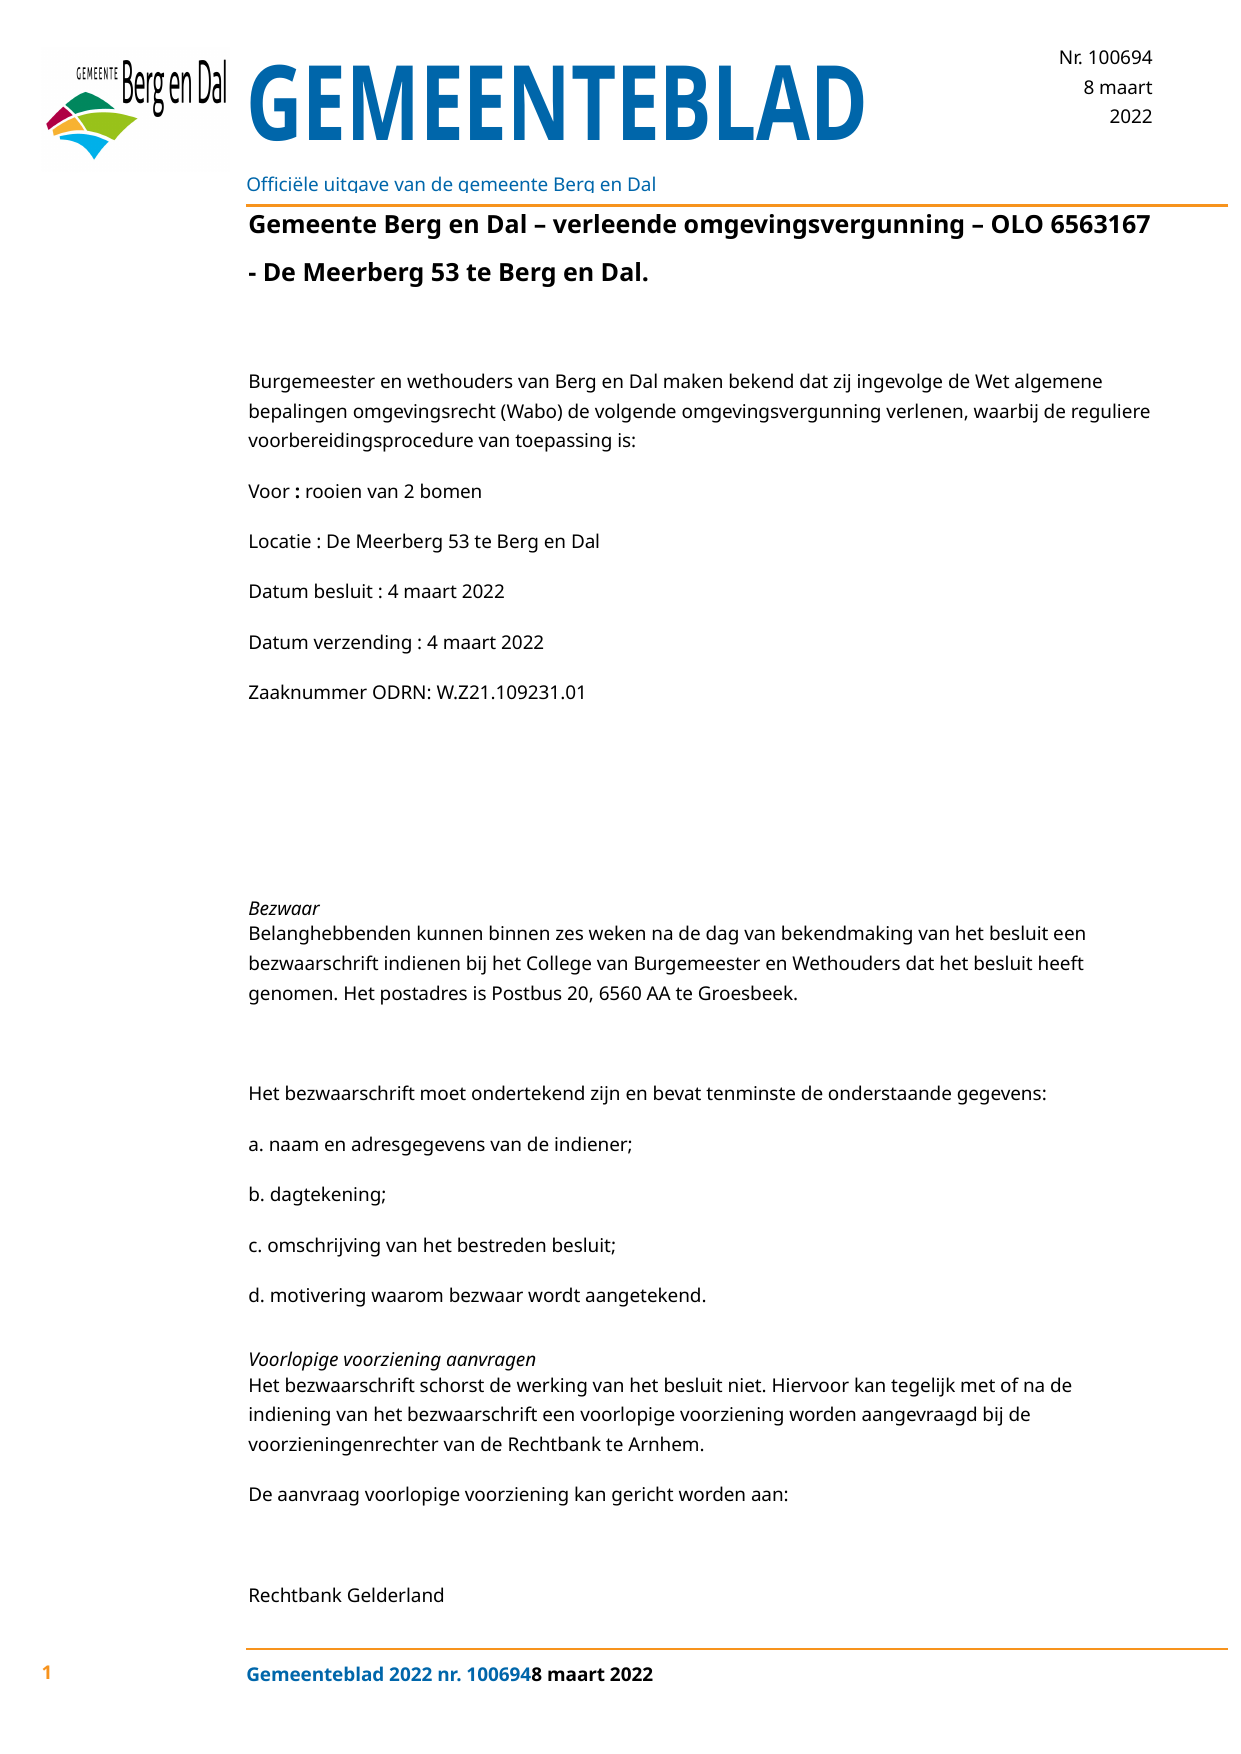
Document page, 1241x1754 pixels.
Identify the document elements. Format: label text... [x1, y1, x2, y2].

text De aanvraag voorlopige voorziening kan gericht worden aan: [248, 1481, 1152, 1507]
text Belanghebbenden kunnen binnen zes weken na de dag van bekendmaking van het besluit een bezwaarschrift indienen bij het College van Burgemeester en Wethouders dat het besluit heeft genomen. Het postadres is Postbus 20, 6560 AA te Groesbeek. [248, 921, 1152, 1005]
text Locatie : De Meerberg 53 te Berg en Dal [248, 528, 1152, 554]
text Bezwaar [248, 895, 1152, 921]
text Voor : rooien van 2 bomen [248, 478, 1152, 504]
text Datum besluit : 4 maart 2022 [248, 579, 1152, 604]
text Voorlopige voorziening aanvragen [248, 1346, 1152, 1372]
text Zaaknummer ODRN: W.Z21.109231.01 [248, 679, 1152, 705]
picture [41, 47, 231, 172]
text Het bezwaarschrift moet ondertekend zijn en bevat tenminste de onderstaande gegevens: [248, 1081, 1152, 1106]
text a. naam en adresgegevens van de indiener; [248, 1131, 1152, 1157]
text c. omschrijving van het bestreden besluit; [248, 1232, 1152, 1257]
text Datum verzending : 4 maart 2022 [248, 629, 1152, 655]
text Burgemeester en wethouders van Berg en Dal maken bekend dat zij ingevolge de Wet algemene bepalingen omgevingsrecht (Wabo) de volgende omgevingsvergunning verlenen, waarbij de reguliere voorbereidingsprocedure van toepassing is: [248, 368, 1152, 453]
text Het bezwaarschrift schorst de werking van het besluit niet. Hiervoor kan tegelijk met of na de indiening van het bezwaarschrift een voorlopige voorziening worden aangevraagd bij de voorzieningenrechter van de Rechtbank te Arnhem. [248, 1372, 1152, 1457]
text Rechtbank Gelderland [248, 1582, 1152, 1608]
text b. dagtekening; [248, 1181, 1152, 1207]
text d. motivering waarom bezwaar wordt aangetekend. [248, 1282, 1152, 1308]
text Gemeente Berg en Dal – verleende omgevingsvergunning – OLO 6563167 - De Meerberg 53 te Berg en Dal. [248, 207, 1152, 288]
